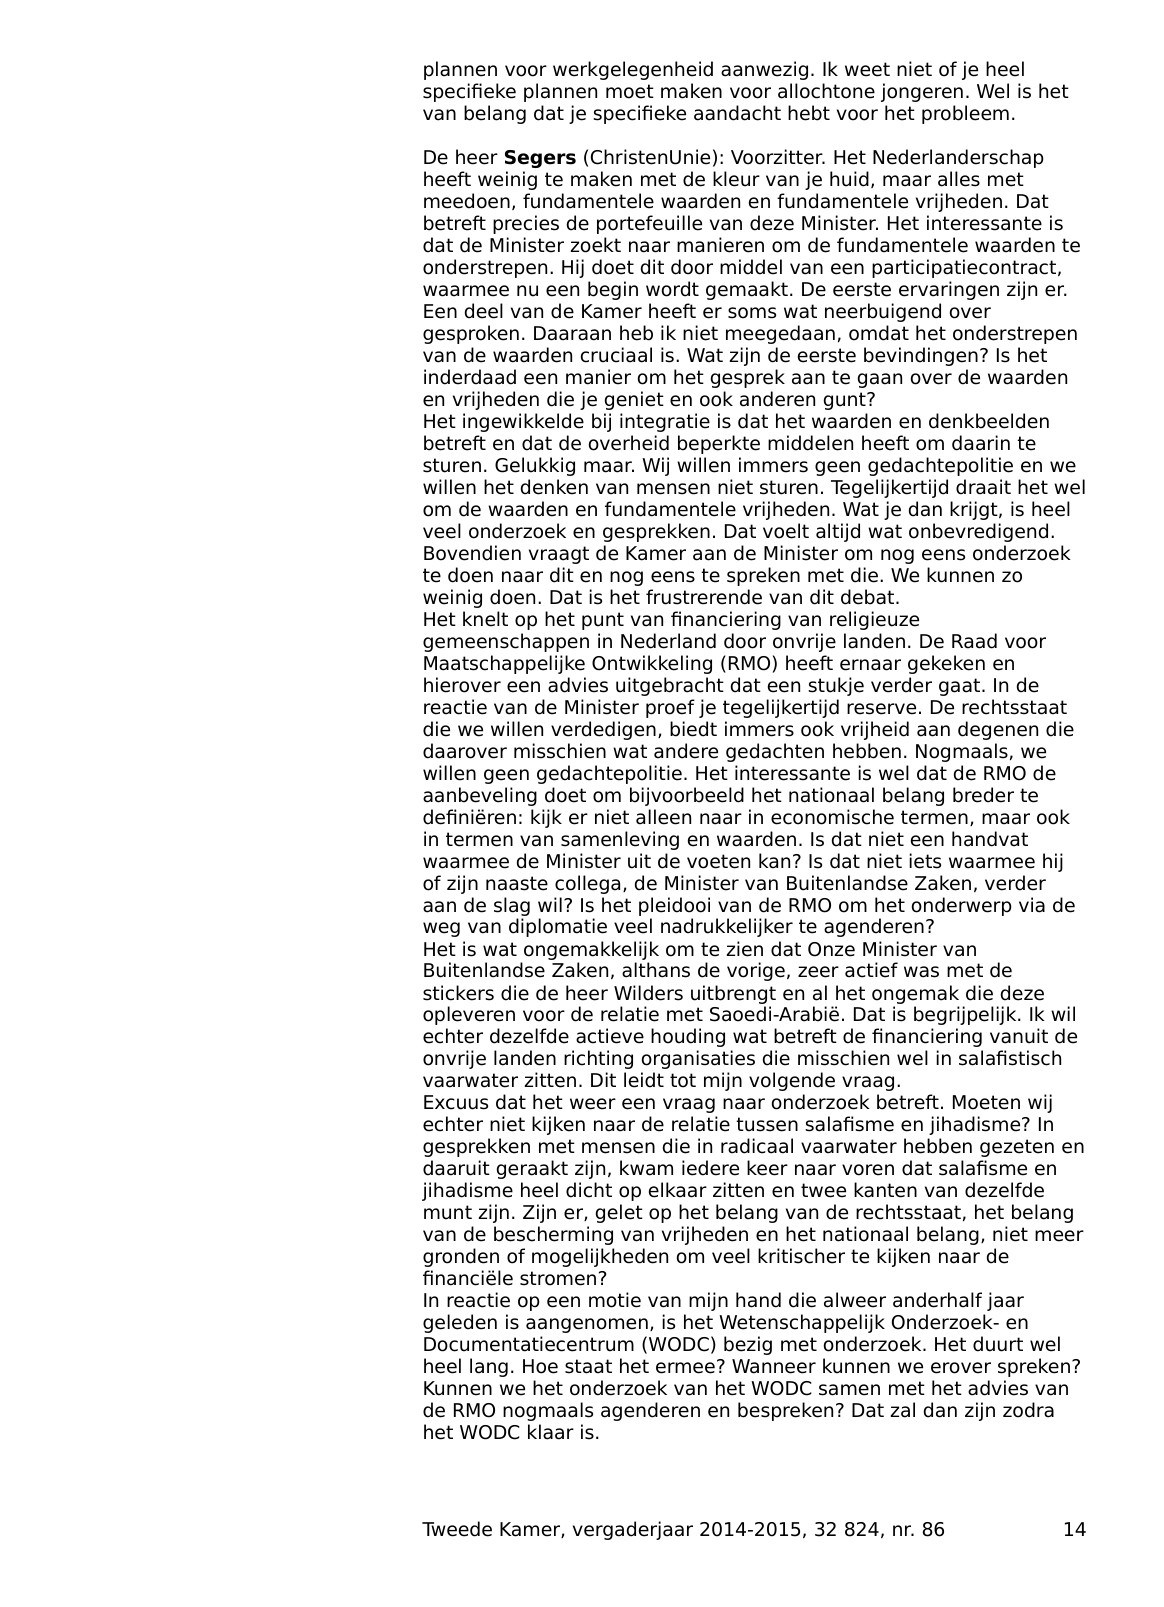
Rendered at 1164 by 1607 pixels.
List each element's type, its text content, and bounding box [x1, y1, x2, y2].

text Het is wat ongemakkelijk om te zien dat Onze Minister van Buitenlandse Zaken, althans de vorige, zeer actief was met de stickers die de heer Wilders uitbrengt en al het ongemak die deze opleveren voor de relatie met Saoedi-Arabië. Dat is begrijpelijk. Ik wil echter dezelfde actieve houding wat betreft de financiering vanuit de onvrije landen richting organisaties die misschien wel in salafistisch vaarwater zitten. Dit leidt tot mijn volgende vraag. [422, 938, 1087, 1092]
text In reactie op een motie van mijn hand die alweer anderhalf jaar geleden is aangenomen, is het Wetenschappelijk Onderzoek- en Documentatiecentrum (WODC) bezig met onderzoek. Het duurt wel heel lang. Hoe staat het ermee? Wanneer kunnen we erover spreken? Kunnen we het onderzoek van het WODC samen met het advies van de RMO nogmaals agenderen en bespreken? Dat zal dan zijn zodra het WODC klaar is. [422, 1290, 1087, 1444]
text Excuus dat het weer een vraag naar onderzoek betreft. Moeten wij echter niet kijken naar de relatie tussen salafisme en jihadisme? In gesprekken met mensen die in radicaal vaarwater hebben gezeten en daaruit geraakt zijn, kwam iedere keer naar voren dat salafisme en jihadisme heel dicht op elkaar zitten en twee kanten van dezelfde munt zijn. Zijn er, gelet op het belang van de rechtsstaat, het belang van de bescherming van vrijheden en het nationaal belang, niet meer gronden of mogelijkheden om veel kritischer te kijken naar de financiële stromen? [422, 1092, 1087, 1290]
text Het ingewikkelde bij integratie is dat het waarden en denkbeelden betreft en dat de overheid beperkte middelen heeft om daarin te sturen. Gelukkig maar. Wij willen immers geen gedachtepolitie en we willen het denken van mensen niet sturen. Tegelijkertijd draait het wel om de waarden en fundamentele vrijheden. Wat je dan krijgt, is heel veel onderzoek en gesprekken. Dat voelt altijd wat onbevredigend. Bovendien vraagt de Kamer aan de Minister om nog eens onderzoek te doen naar dit en nog eens te spreken met die. We kunnen zo weinig doen. Dat is het frustrerende van dit debat. [422, 411, 1087, 609]
text plannen voor werkgelegenheid aanwezig. Ik weet niet of je heel specifieke plannen moet maken voor allochtone jongeren. Wel is het van belang dat je specifieke aandacht hebt voor het probleem. [422, 59, 1087, 125]
text Het knelt op het punt van financiering van religieuze gemeenschappen in Nederland door onvrije landen. De Raad voor Maatschappelijke Ontwikkeling (RMO) heeft ernaar gekeken en hierover een advies uitgebracht dat een stukje verder gaat. In de reactie van de Minister proef je tegelijkertijd reserve. De rechtsstaat die we willen verdedigen, biedt immers ook vrijheid aan degenen die daarover misschien wat andere gedachten hebben. Nogmaals, we willen geen gedachtepolitie. Het interessante is wel dat de RMO de aanbeveling doet om bijvoorbeeld het nationaal belang breder te definiëren: kijk er niet alleen naar in economische termen, maar ook in termen van samenleving en waarden. Is dat niet een handvat waarmee de Minister uit de voeten kan? Is dat niet iets waarmee hij of zijn naaste collega, de Minister van Buitenlandse Zaken, verder aan de slag wil? Is het pleidooi van de RMO om het onderwerp via de weg van diplomatie veel nadrukkelijker te agenderen? [422, 609, 1087, 938]
text De heer Segers (ChristenUnie): Voorzitter. Het Nederlanderschap heeft weinig te maken met de kleur van je huid, maar alles met meedoen, fundamentele waarden en fundamentele vrijheden. Dat betreft precies de portefeuille van deze Minister. Het interessante is dat de Minister zoekt naar manieren om de fundamentele waarden te onderstrepen. Hij doet dit door middel van een participatiecontract, waarmee nu een begin wordt gemaakt. De eerste ervaringen zijn er. Een deel van de Kamer heeft er soms wat neerbuigend over gesproken. Daaraan heb ik niet meegedaan, omdat het onderstrepen van de waarden cruciaal is. Wat zijn de eerste bevindingen? Is het inderdaad een manier om het gesprek aan te gaan over de waarden en vrijheden die je geniet en ook anderen gunt? [422, 147, 1087, 411]
